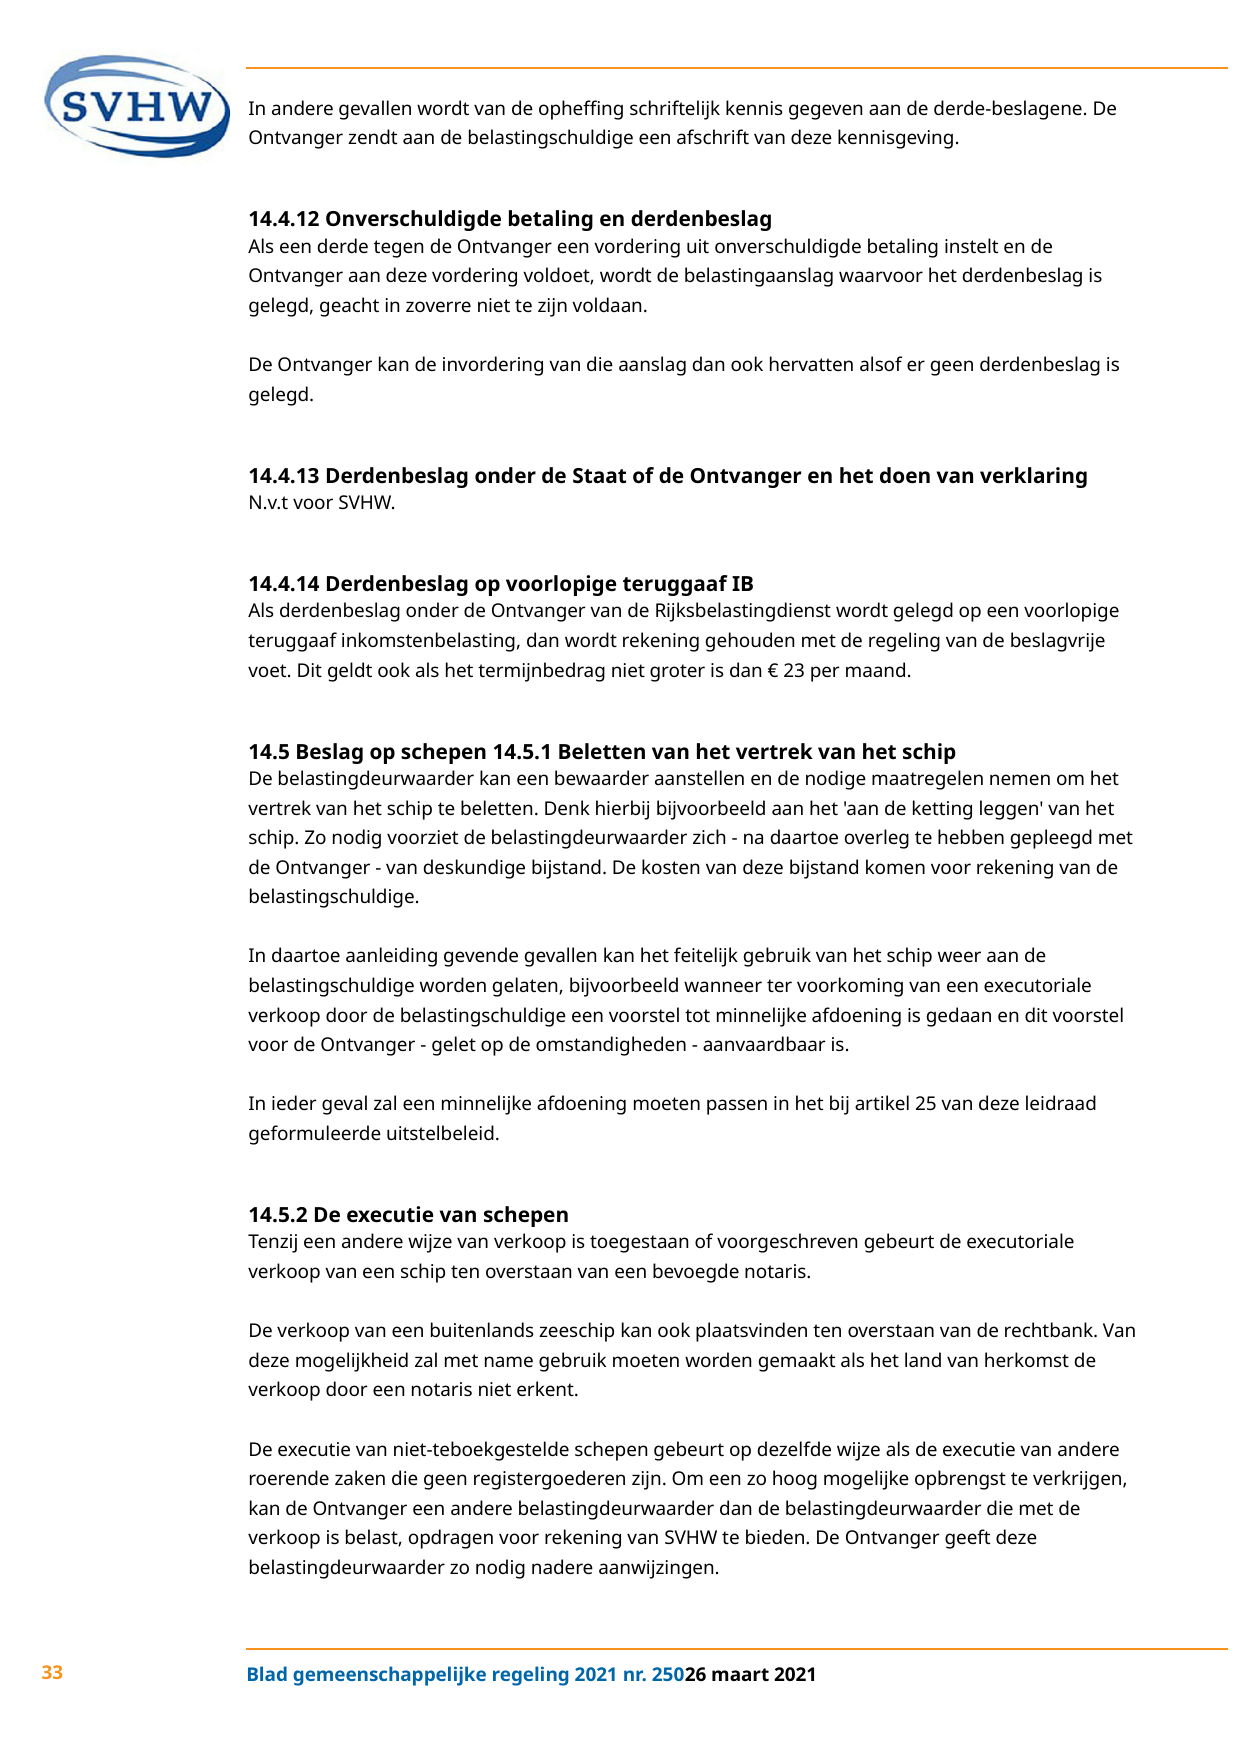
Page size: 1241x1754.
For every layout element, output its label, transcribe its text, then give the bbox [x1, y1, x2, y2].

text 14.5.2 De executie van schepen [248, 1200, 1152, 1229]
text 14.4.14 Derdenbeslag op voorlopige teruggaaf IB [248, 569, 1152, 598]
picture [41, 47, 231, 172]
text De executie van niet-teboekgestelde schepen gebeurt op dezelfde wijze als de executie van andere roerende zaken die geen registergoederen zijn. Om een zo hoog mogelijke opbrengst te verkrijgen, kan de Ontvanger een andere belastingdeurwaarder dan de belastingdeurwaarder die met de verkoop is belast, opdragen voor rekening van SVHW te bieden. De Ontvanger geeft deze belastingdeurwaarder zo nodig nadere aanwijzingen. [248, 1436, 1152, 1580]
text De Ontvanger kan de invordering van die aanslag dan ook hervatten alsof er geen derdenbeslag is gelegd. [248, 351, 1152, 406]
text Tenzij een andere wijze van verkoop is toegestaan of voorgeschreven gebeurt de executoriale verkoop van een schip ten overstaan van een bevoegde notaris. [248, 1229, 1152, 1284]
text 14.5 Beslag op schepen 14.5.1 Beletten van het vertrek van het schip [248, 737, 1152, 765]
text De belastingdeurwaarder kan een bewaarder aanstellen en de nodige maatregelen nemen om het vertrek van het schip te beletten. Denk hierbij bijvoorbeeld aan het 'aan de ketting leggen' van het schip. Zo nodig voorziet de belastingdeurwaarder zich - na daartoe overleg te hebben gepleegd met de Ontvanger - van deskundige bijstand. De kosten van deze bijstand komen voor rekening van de belastingschuldige. [248, 765, 1152, 909]
text 14.4.12 Onverschuldigde betaling en derdenbeslag [248, 204, 1152, 233]
text In andere gevallen wordt van de opheffing schriftelijk kennis gegeven aan de derde-beslagene. De Ontvanger zendt aan de belastingschuldige een afschrift van deze kennisgeving. [248, 95, 1152, 150]
text N.v.t voor SVHW. [248, 489, 1152, 515]
text In daartoe aanleiding gevende gevallen kan het feitelijk gebruik van het schip weer aan de belastingschuldige worden gelaten, bijvoorbeeld wanneer ter voorkoming van een executoriale verkoop door de belastingschuldige een voorstel tot minnelijke afdoening is gedaan en dit voorstel voor de Ontvanger - gelet op de omstandigheden - aanvaardbaar is. [248, 943, 1152, 1057]
text Als derdenbeslag onder de Ontvanger van de Rijksbelastingdienst wordt gelegd op een voorlopige teruggaaf inkomstenbelasting, dan wordt rekening gehouden met de regeling van de beslagvrije voet. Dit geldt ook als het termijnbedrag niet groter is dan € 23 per maand. [248, 598, 1152, 682]
text Als een derde tegen de Ontvanger een vordering uit onverschuldigde betaling instelt en de Ontvanger aan deze vordering voldoet, wordt de belastingaanslag waarvoor het derdenbeslag is gelegd, geacht in zoverre niet te zijn voldaan. [248, 233, 1152, 318]
text De verkoop van een buitenlands zeeschip kan ook plaatsvinden ten overstaan van de rechtbank. Van deze mogelijkheid zal met name gebruik moeten worden gemaakt als het land van herkomst de verkoop door een notaris niet erkent. [248, 1317, 1152, 1402]
text In ieder geval zal een minnelijke afdoening moeten passen in het bij artikel 25 van deze leidraad geformuleerde uitstelbeleid. [248, 1091, 1152, 1146]
text 14.4.13 Derdenbeslag onder de Staat of de Ontvanger en het doen van verklaring [248, 461, 1152, 489]
